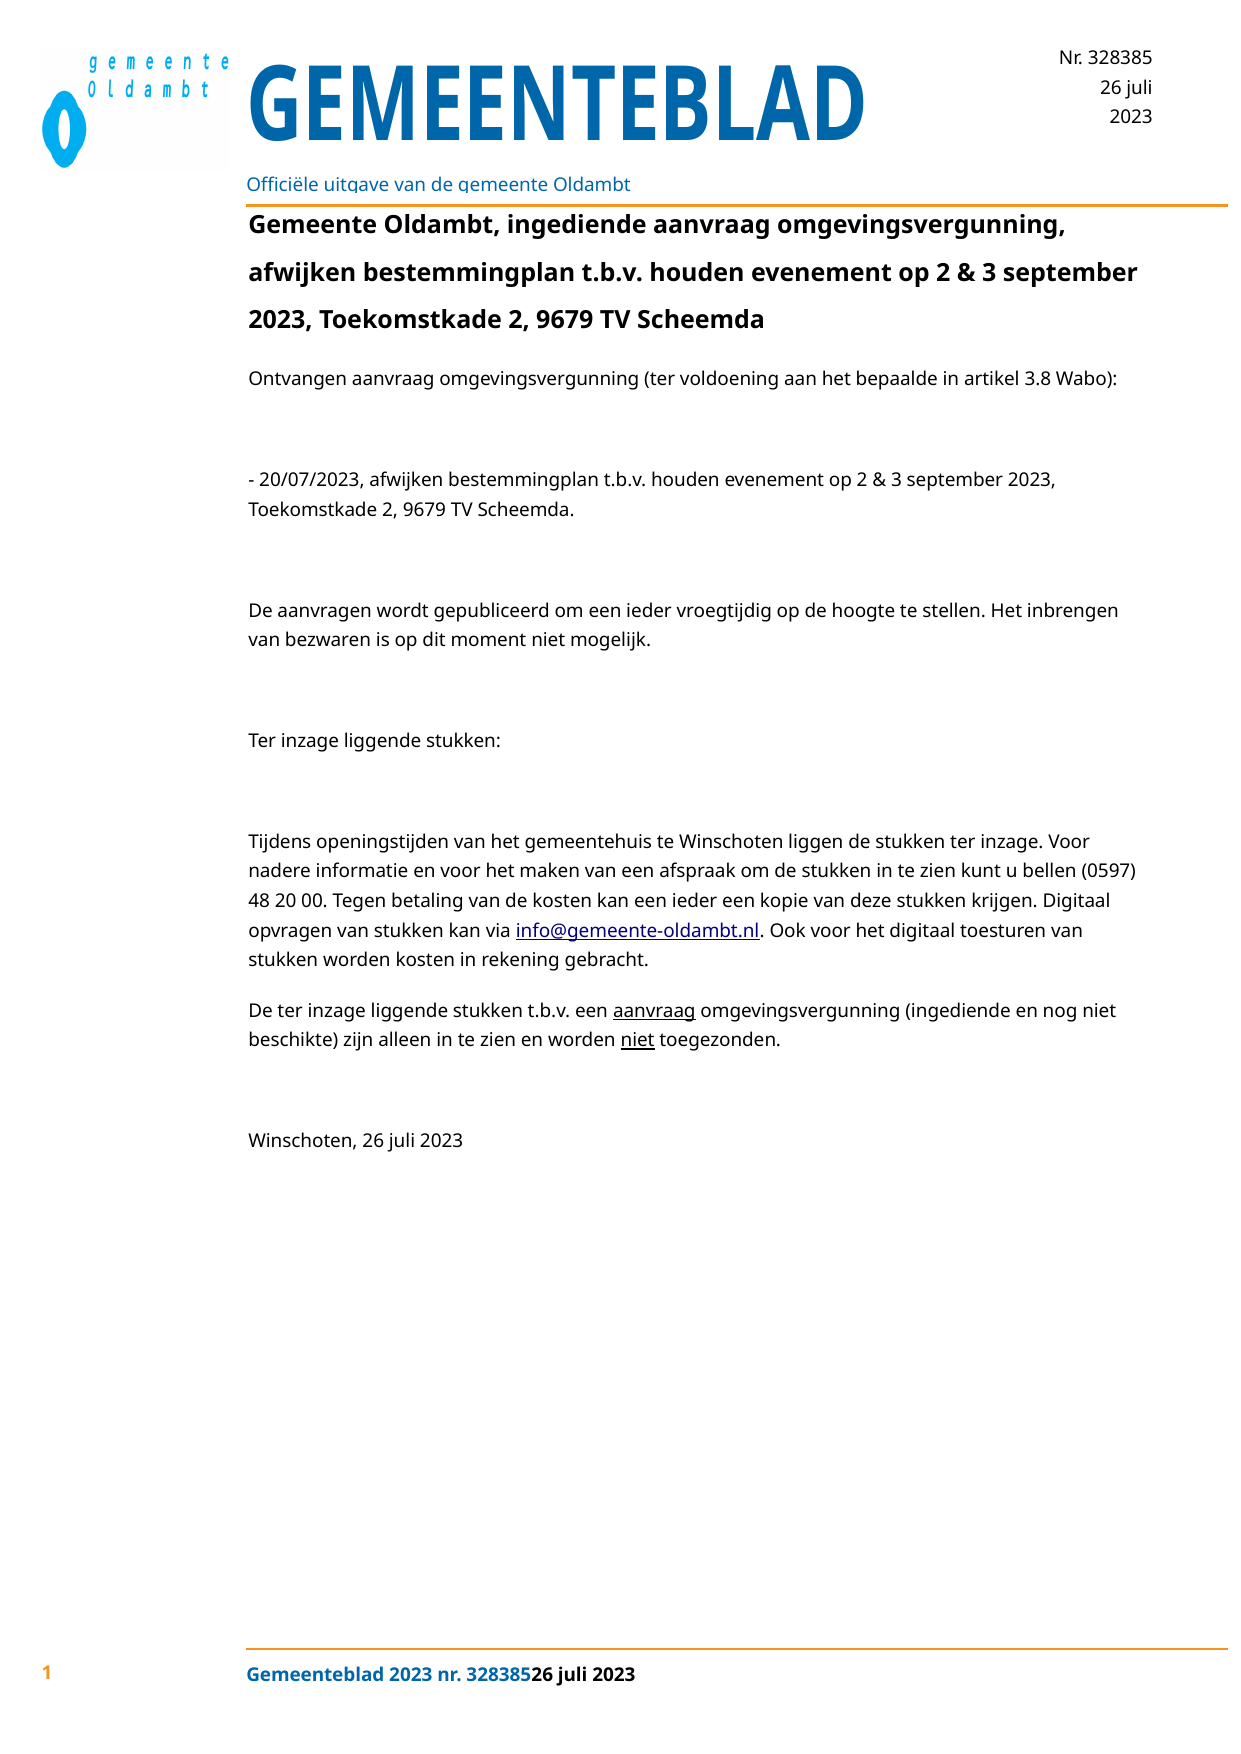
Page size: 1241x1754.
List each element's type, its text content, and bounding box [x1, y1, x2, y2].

text Winschoten, 26 juli 2023 [248, 1127, 1152, 1153]
text Tijdens openingstijden van het gemeentehuis te Winschoten liggen de stukken ter inzage. Voor nadere informatie en voor het maken van een afspraak om de stukken in te zien kunt u bellen (0597) 48 20 00. Tegen betaling van de kosten kan een ieder een kopie van deze stukken krijgen. Digitaal opvragen van stukken kan via info@gemeente-oldambt.nl. Ook voor het digitaal toesturen van stukken worden kosten in rekening gebracht. [248, 828, 1152, 972]
picture [41, 47, 231, 172]
text De ter inzage liggende stukken t.b.v. een aanvraag omgevingsvergunning (ingediende en nog niet beschikte) zijn alleen in te zien en worden niet toegezonden. [248, 997, 1152, 1052]
text De aanvragen wordt gepubliceerd om een ieder vroegtijdig op de hoogte te stellen. Het inbrengen van bezwaren is op dit moment niet mogelijk. [248, 597, 1152, 652]
text - 20/07/2023, afwijken bestemmingplan t.b.v. houden evenement op 2 & 3 september 2023, Toekomstkade 2, 9679 TV Scheemda. [248, 466, 1152, 522]
text Ter inzage liggende stukken: [248, 727, 1152, 753]
text Ontvangen aanvraag omgevingsvergunning (ter voldoening aan het bepaalde in artikel 3.8 Wabo): [248, 366, 1152, 391]
text Gemeente Oldambt, ingediende aanvraag omgevingsvergunning, afwijken bestemmingplan t.b.v. houden evenement op 2 & 3 september 2023, Toekomstkade 2, 9679 TV Scheemda [248, 207, 1152, 336]
